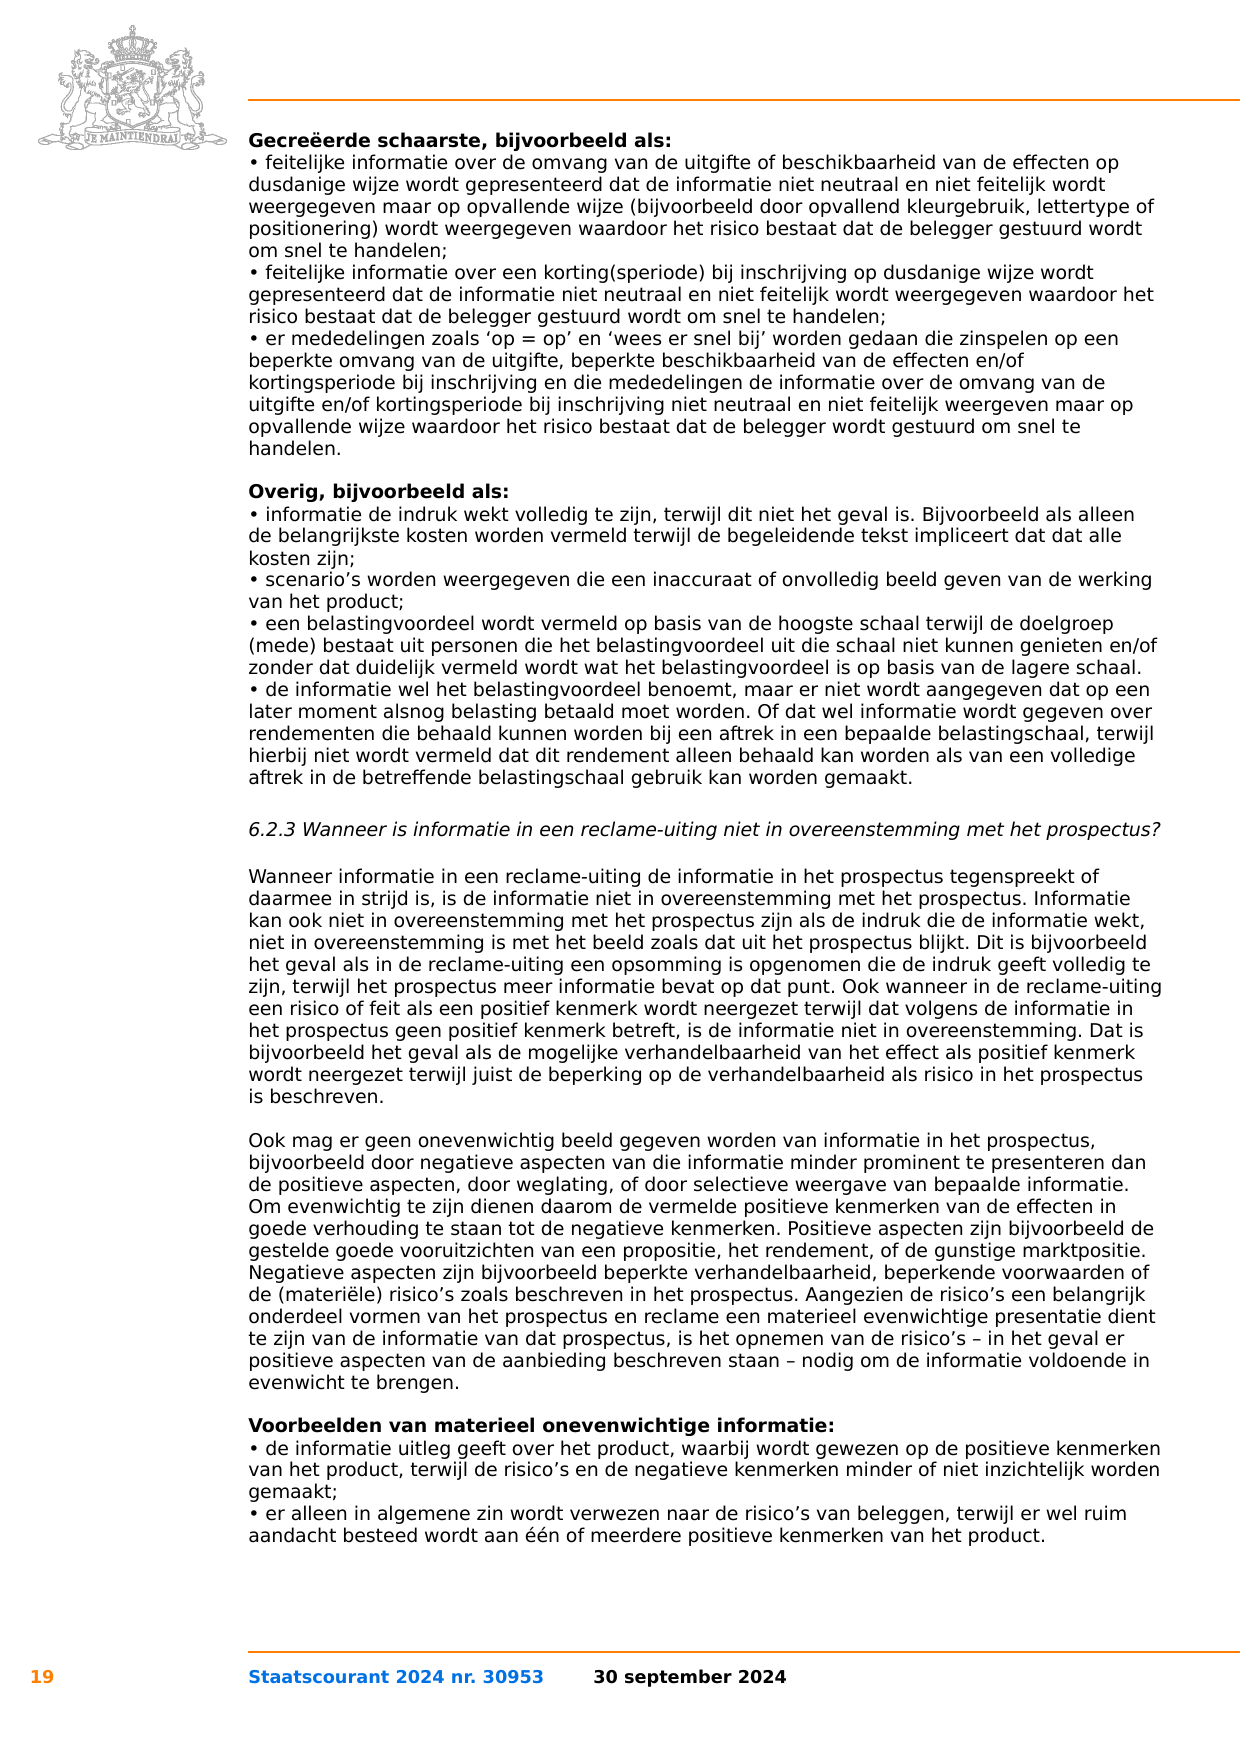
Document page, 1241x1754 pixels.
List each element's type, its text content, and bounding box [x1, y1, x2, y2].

picture [38, 25, 227, 150]
text • feitelijke informatie over de omvang van de uitgifte of beschikbaarheid van de effecten op dusdanige wijze wordt gepresenteerd dat de informatie niet neutraal en niet feitelijk wordt weergegeven maar op opvallende wijze (bijvoorbeeld door opvallend kleurgebruik, lettertype of positionering) wordt weergegeven waardoor het risico bestaat dat de belegger gestuurd wordt om snel te handelen; [248, 152, 1163, 262]
text • feitelijke informatie over een korting(speriode) bij inschrijving op dusdanige wijze wordt gepresenteerd dat de informatie niet neutraal en niet feitelijk wordt weergegeven waardoor het risico bestaat dat de belegger gestuurd wordt om snel te handelen; [248, 262, 1163, 328]
text Wanneer informatie in een reclame-uiting de informatie in het prospectus tegenspreekt of daarmee in strijd is, is de informatie niet in overeenstemming met het prospectus. Informatie kan ook niet in overeenstemming met het prospectus zijn als de indruk die de informatie wekt, niet in overeenstemming is met het beeld zoals dat uit het prospectus blijkt. Dit is bijvoorbeeld het geval als in de reclame-uiting een opsomming is opgenomen die de indruk geeft volledig te zijn, terwijl het prospectus meer informatie bevat op dat punt. Ook wanneer in de reclame-uiting een risico of feit als een positief kenmerk wordt neergezet terwijl dat volgens de informatie in het prospectus geen positief kenmerk betreft, is de informatie niet in overeenstemming. Dat is bijvoorbeeld het geval als de mogelijke verhandelbaarheid van het effect als positief kenmerk wordt neergezet terwijl juist de beperking op de verhandelbaarheid als risico in het prospectus is beschreven. [248, 866, 1163, 1108]
text Ook mag er geen onevenwichtig beeld gegeven worden van informatie in het prospectus, bijvoorbeeld door negatieve aspecten van die informatie minder prominent te presenteren dan de positieve aspecten, door weglating, of door selectieve weergave van bepaalde informatie. Om evenwichtig te zijn dienen daarom de vermelde positieve kenmerken van de effecten in goede verhouding te staan tot de negatieve kenmerken. Positieve aspecten zijn bijvoorbeeld de gestelde goede vooruitzichten van een propositie, het rendement, of de gunstige marktpositie. Negatieve aspecten zijn bijvoorbeeld beperkte verhandelbaarheid, beperkende voorwaarden of de (materiële) risico’s zoals beschreven in het prospectus. Aangezien de risico’s een belangrijk onderdeel vormen van het prospectus en reclame een materieel evenwichtige presentatie dient te zijn van de informatie van dat prospectus, is het opnemen van de risico’s – in het geval er positieve aspecten van de aanbieding beschreven staan – nodig om de informatie voldoende in evenwicht te brengen. [248, 1130, 1163, 1393]
subtitle Voorbeelden van materieel onevenwichtige informatie: [248, 1415, 1163, 1437]
text • de informatie uitleg geeft over het product, waarbij wordt gewezen op de positieve kenmerken van het product, terwijl de risico’s en de negatieve kenmerken minder of niet inzichtelijk worden gemaakt; [248, 1437, 1163, 1503]
text • een belastingvoordeel wordt vermeld op basis van de hoogste schaal terwijl de doelgroep (mede) bestaat uit personen die het belastingvoordeel uit die schaal niet kunnen genieten en/of zonder dat duidelijk vermeld wordt wat het belastingvoordeel is op basis van de lagere schaal. [248, 613, 1163, 679]
subtitle 6.2.3 Wanneer is informatie in een reclame-uiting niet in overeenstemming met het prospectus? [248, 819, 1163, 841]
text • de informatie wel het belastingvoordeel benoemt, maar er niet wordt aangegeven dat op een later moment alsnog belasting betaald moet worden. Of dat wel informatie wordt gegeven over rendementen die behaald kunnen worden bij een aftrek in een bepaalde belastingschaal, terwijl hierbij niet wordt vermeld dat dit rendement alleen behaald kan worden als van een volledige aftrek in de betreffende belastingschaal gebruik kan worden gemaakt. [248, 679, 1163, 789]
subtitle Overig, bijvoorbeeld als: [248, 481, 1163, 503]
text • scenario’s worden weergegeven die een inaccuraat of onvolledig beeld geven van de werking van het product; [248, 569, 1163, 613]
text • er mededelingen zoals ‘op = op’ en ‘wees er snel bij’ worden gedaan die zinspelen op een beperkte omvang van de uitgifte, beperkte beschikbaarheid van de effecten en/of kortingsperiode bij inschrijving en die mededelingen de informatie over de omvang van de uitgifte en/of kortingsperiode bij inschrijving niet neutraal en niet feitelijk weergeven maar op opvallende wijze waardoor het risico bestaat dat de belegger wordt gestuurd om snel te handelen. [248, 328, 1163, 459]
text • er alleen in algemene zin wordt verwezen naar de risico’s van beleggen, terwijl er wel ruim aandacht besteed wordt aan één of meerdere positieve kenmerken van het product. [248, 1503, 1163, 1547]
subtitle Gecreëerde schaarste, bijvoorbeeld als: [248, 130, 1163, 152]
text • informatie de indruk wekt volledig te zijn, terwijl dit niet het geval is. Bijvoorbeeld als alleen de belangrijkste kosten worden vermeld terwijl de begeleidende tekst impliceert dat dat alle kosten zijn; [248, 503, 1163, 569]
